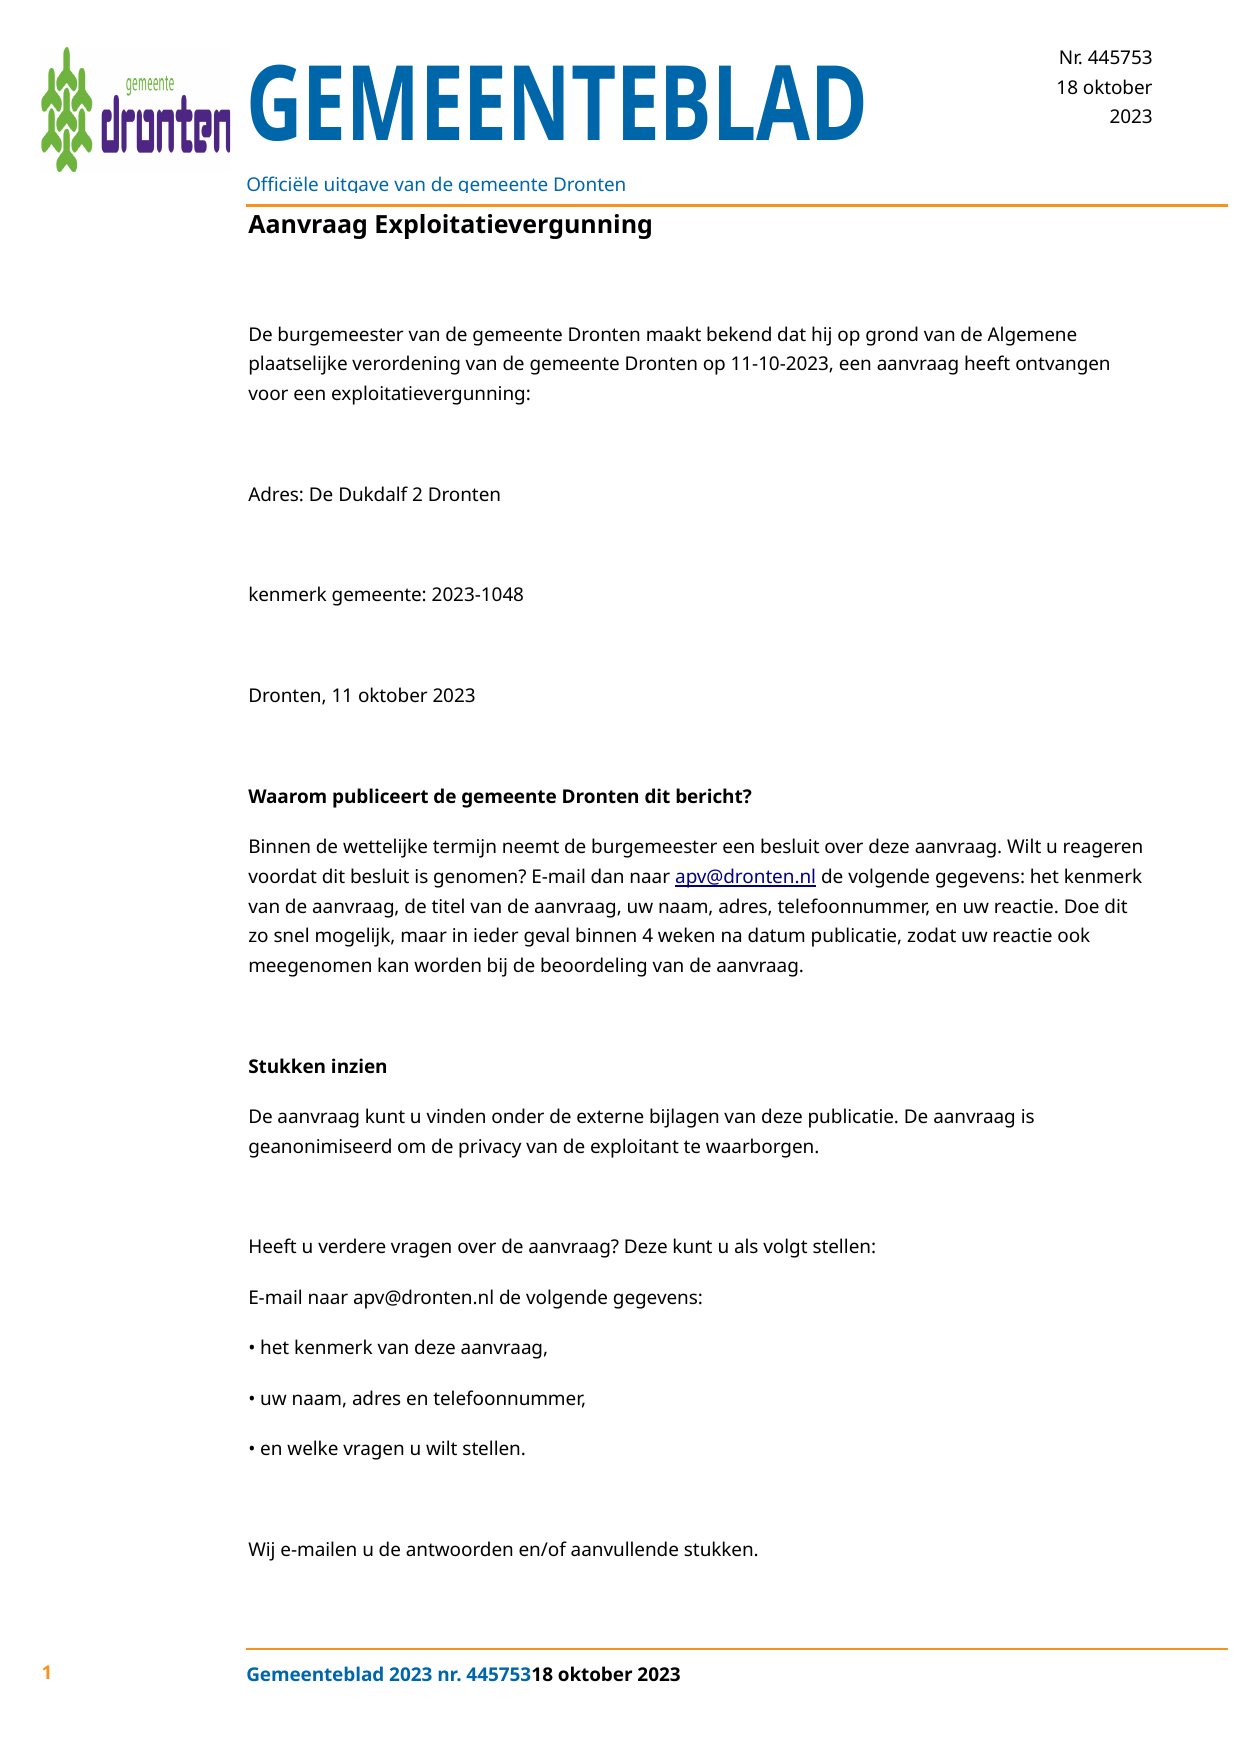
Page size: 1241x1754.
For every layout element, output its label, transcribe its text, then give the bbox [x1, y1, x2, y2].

text • uw naam, adres en telefoonnummer, [248, 1385, 1152, 1411]
text E-mail naar apv@dronten.nl de volgende gegevens: [248, 1284, 1152, 1310]
text • en welke vragen u wilt stellen. [248, 1435, 1152, 1461]
text Waarom publiceert de gemeente Dronten dit bericht? [248, 783, 1152, 809]
text Stukken inzien [248, 1053, 1152, 1078]
text Wij e-mailen u de antwoorden en/of aanvullende stukken. [248, 1536, 1152, 1562]
text kenmerk gemeente: 2023-1048 [248, 582, 1152, 607]
text • het kenmerk van deze aanvraag, [248, 1334, 1152, 1360]
text Heeft u verdere vragen over de aanvraag? Deze kunt u als volgt stellen: [248, 1234, 1152, 1259]
text Aanvraag Exploitatievergunning [248, 207, 1152, 241]
text De burgemeester van de gemeente Dronten maakt bekend dat hij op grond van de Algemene plaatselijke verordening van de gemeente Dronten op 11-10-2023, een aanvraag heeft ontvangen voor een exploitatievergunning: [248, 321, 1152, 406]
picture [41, 47, 231, 172]
text Binnen de wettelijke termijn neemt de burgemeester een besluit over deze aanvraag. Wilt u reageren voordat dit besluit is genomen? E-mail dan naar apv@dronten.nl de volgende gegevens: het kenmerk van de aanvraag, de titel van de aanvraag, uw naam, adres, telefoonnummer, en uw reactie. Doe dit zo snel mogelijk, maar in ieder geval binnen 4 weken na datum publicatie, zodat uw reactie ook meegenomen kan worden bij de beoordeling van de aanvraag. [248, 834, 1152, 978]
text Dronten, 11 oktober 2023 [248, 682, 1152, 708]
text De aanvraag kunt u vinden onder de externe bijlagen van deze publicatie. De aanvraag is geanonimiseerd om de privacy van de exploitant te waarborgen. [248, 1103, 1152, 1158]
text Adres: De Dukdalf 2 Dronten [248, 481, 1152, 506]
